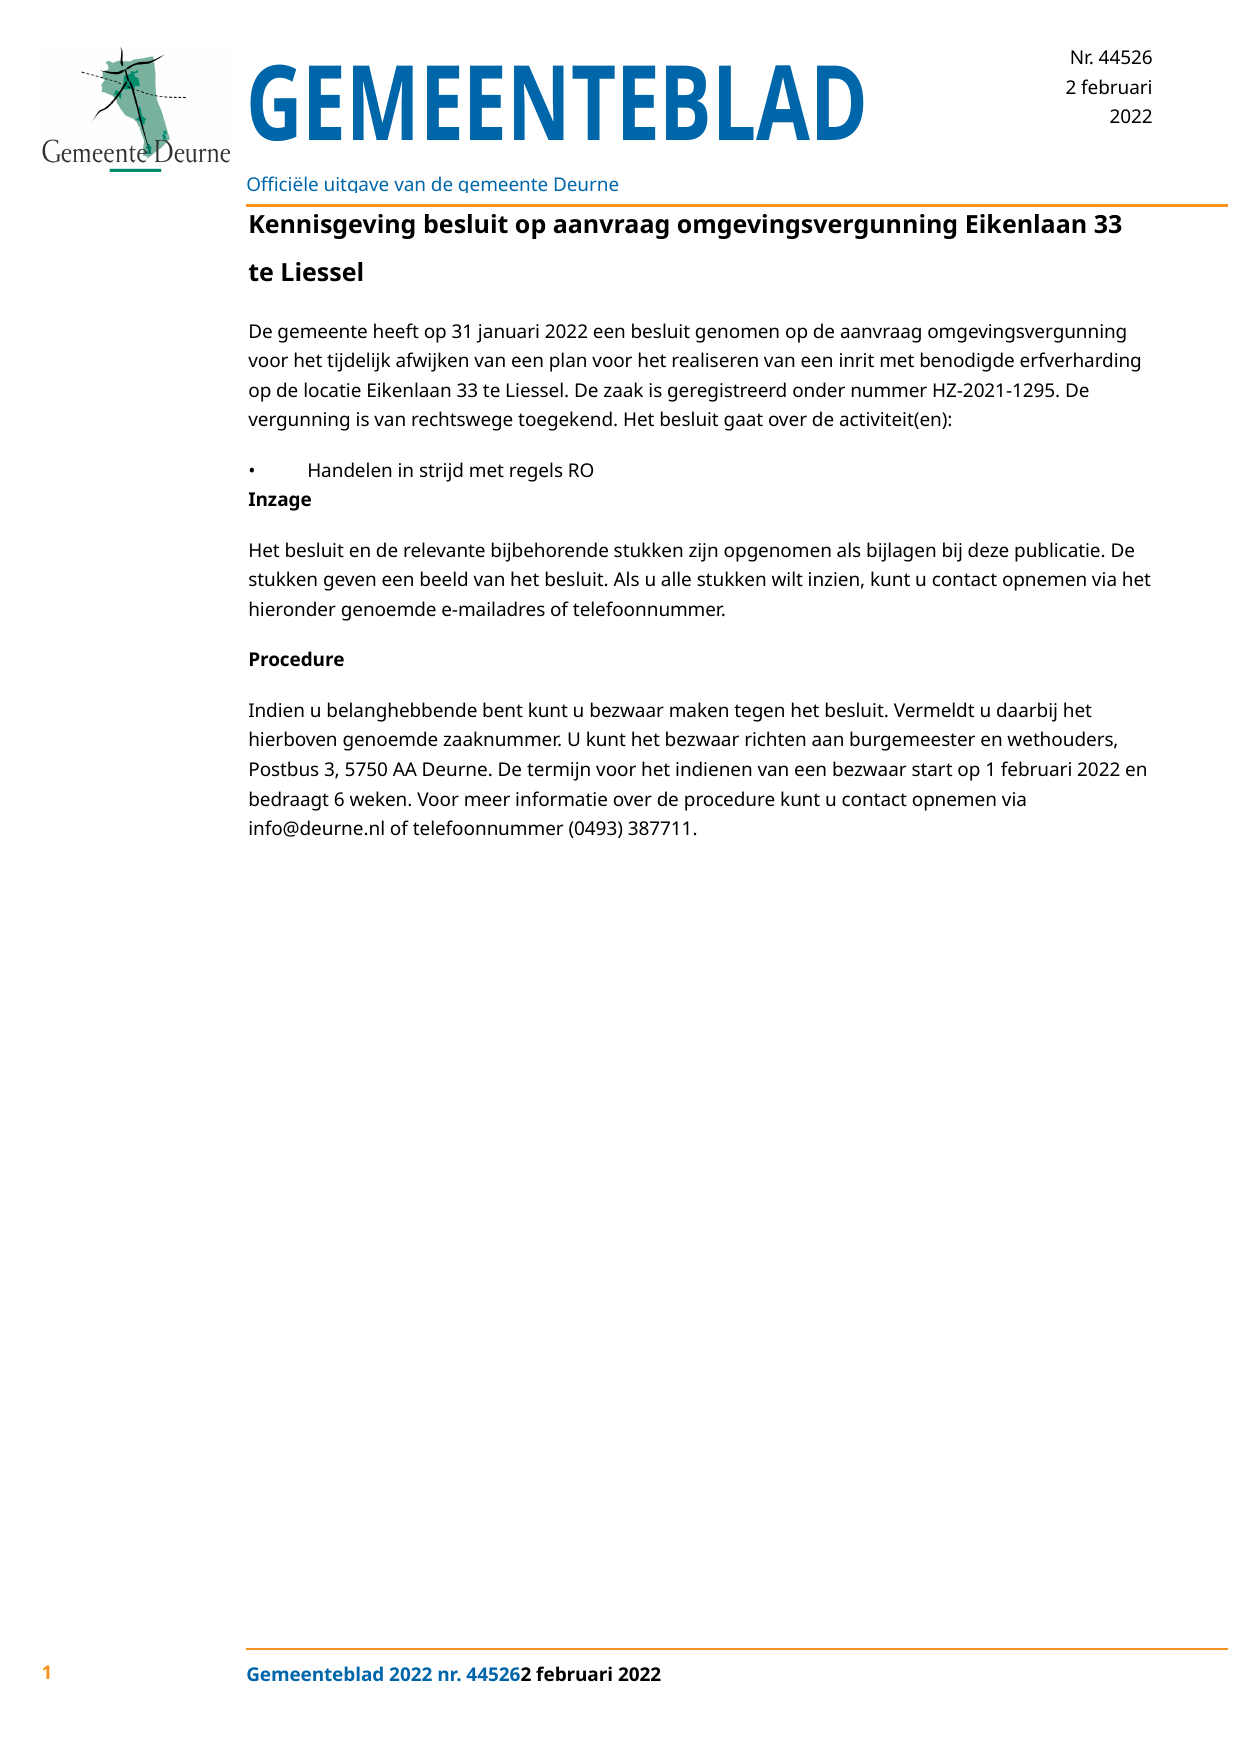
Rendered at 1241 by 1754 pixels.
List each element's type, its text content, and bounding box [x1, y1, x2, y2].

picture [41, 47, 231, 172]
text Het besluit en de relevante bijbehorende stukken zijn opgenomen als bijlagen bij deze publicatie. De stukken geven een beeld van het besluit. Als u alle stukken wilt inzien, kunt u contact opnemen via het hieronder genoemde e-mailadres of telefoonnummer. [248, 537, 1152, 622]
text Indien u belanghebbende bent kunt u bezwaar maken tegen het besluit. Vermeldt u daarbij het hierboven genoemde zaaknummer. U kunt het bezwaar richten aan burgemeester en wethouders, Postbus 3, 5750 AA Deurne. De termijn voor het indienen van een bezwaar start op 1 februari 2022 en bedraagt 6 weken. Voor meer informatie over de procedure kunt u contact opnemen via info@deurne.nl of telefoonnummer (0493) 387711. [248, 697, 1152, 841]
text Procedure [248, 647, 1152, 672]
text Inzage [248, 487, 1152, 512]
text Kennisgeving besluit op aanvraag omgevingsvergunning Eikenlaan 33 te Liessel [248, 207, 1152, 288]
text De gemeente heeft op 31 januari 2022 een besluit genomen op de aanvraag omgevingsvergunning voor het tijdelijk afwijken van een plan voor het realiseren van een inrit met benodigde erfverharding op de locatie Eikenlaan 33 te Liessel. De zaak is geregistreerd onder nummer HZ-2021-1295. De vergunning is van rechtswege toegekend. Het besluit gaat over de activiteit(en): [248, 318, 1152, 432]
list Handelen in strijd met regels RO [248, 457, 1152, 483]
